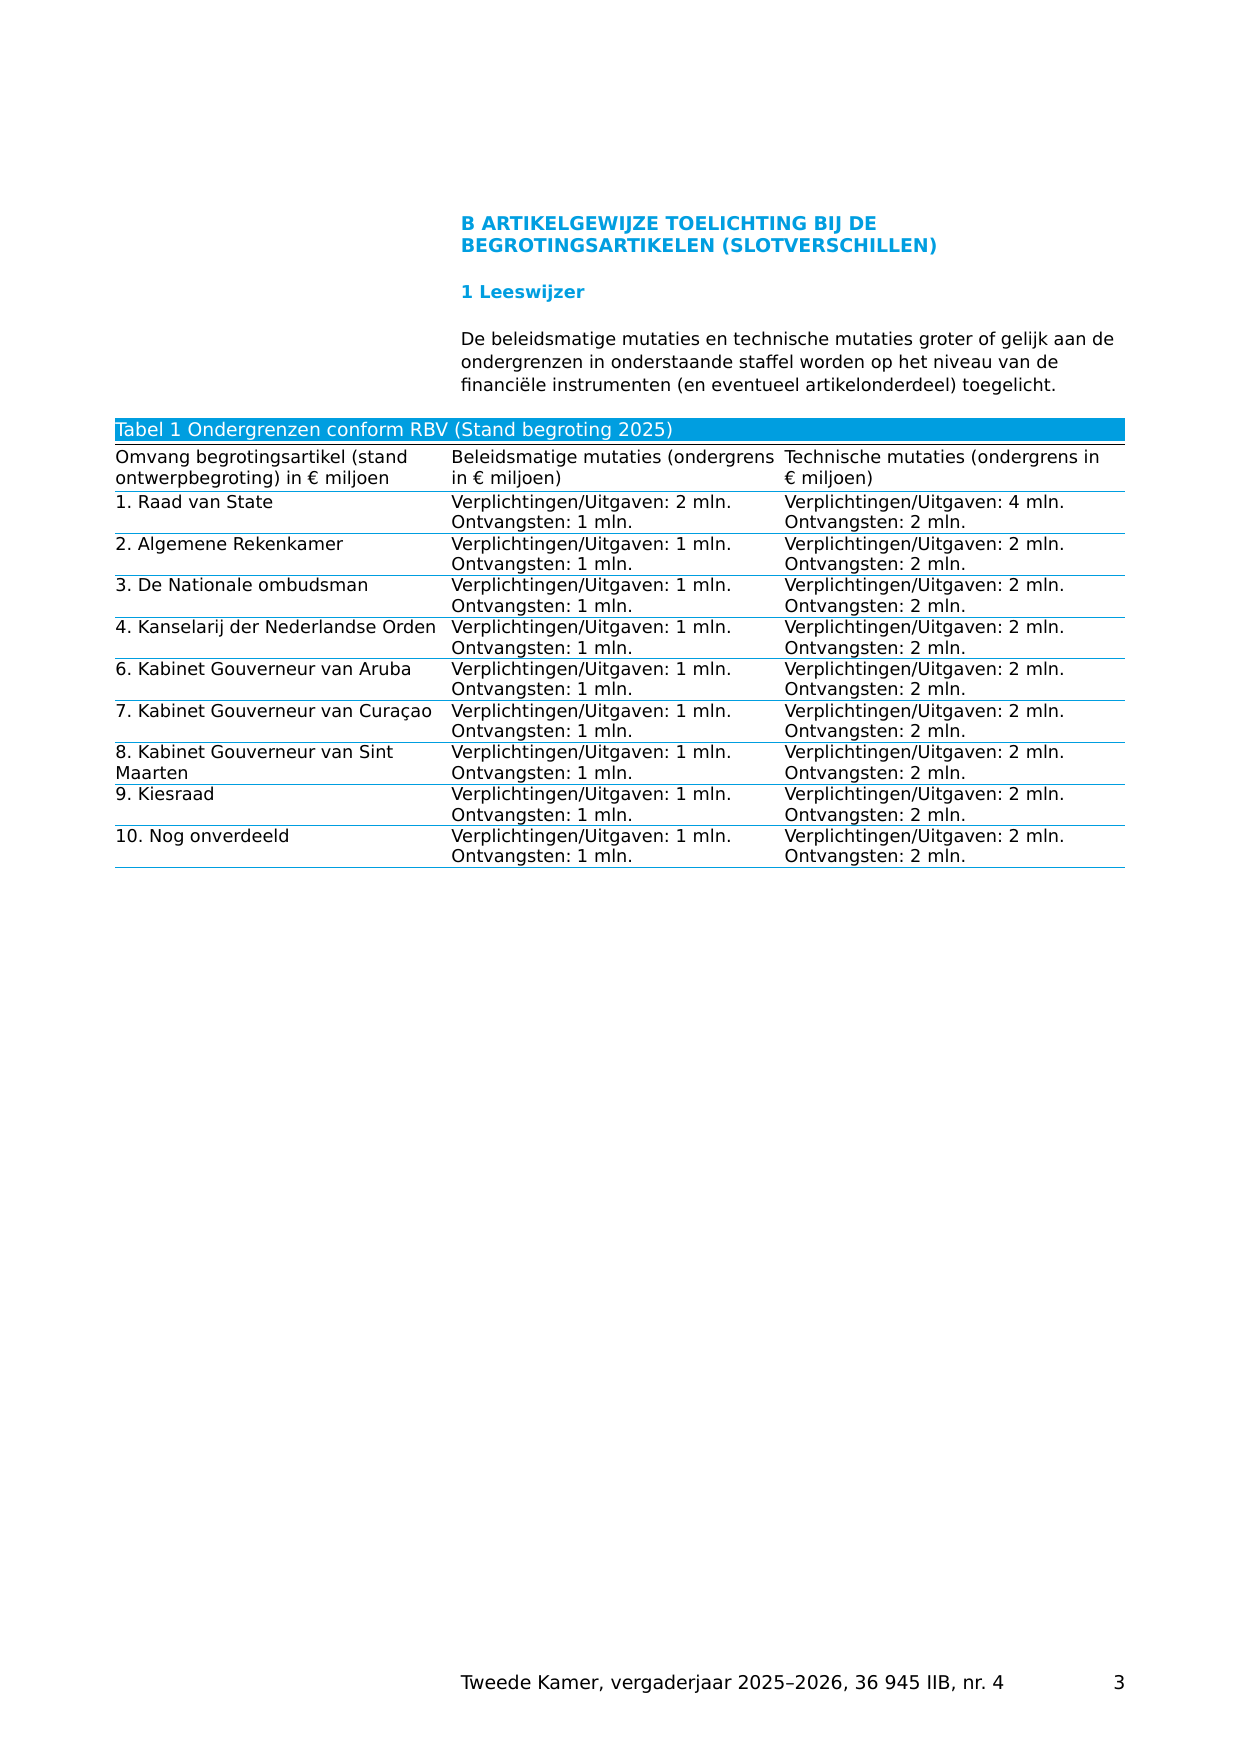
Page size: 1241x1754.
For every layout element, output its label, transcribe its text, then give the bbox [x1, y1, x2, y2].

table_cell 3. De Nationale ombudsman [115, 576, 448, 616]
table_cell Verplichtingen/Uitgaven: 2 mln. Ontvangsten: 2 mln. [781, 743, 1125, 783]
table_cell 6. Kabinet Gouverneur van Aruba [115, 659, 448, 700]
table_cell Technische mutaties (ondergrens in € miljoen) [781, 445, 1125, 491]
title 1 Leeswijzer [461, 280, 1125, 303]
table_cell Verplichtingen/Uitgaven: 2 mln. Ontvangsten: 2 mln. [781, 826, 1125, 867]
table_cell 10. Nog onverdeeld [115, 826, 448, 867]
table_cell Verplichtingen/Uitgaven: 2 mln. Ontvangsten: 2 mln. [781, 618, 1125, 658]
table_cell Verplichtingen/Uitgaven: 1 mln. Ontvangsten: 1 mln. [448, 618, 781, 658]
table_cell Verplichtingen/Uitgaven: 2 mln. Ontvangsten: 2 mln. [781, 659, 1125, 700]
table_cell Verplichtingen/Uitgaven: 2 mln. Ontvangsten: 2 mln. [781, 701, 1125, 742]
table_cell Verplichtingen/Uitgaven: 2 mln. Ontvangsten: 2 mln. [781, 576, 1125, 616]
table_cell 8. Kabinet Gouverneur van Sint Maarten [115, 743, 448, 783]
table_cell 2. Algemene Rekenkamer [115, 534, 448, 575]
table_cell Verplichtingen/Uitgaven: 1 mln. Ontvangsten: 1 mln. [448, 826, 781, 867]
table_cell Verplichtingen/Uitgaven: 2 mln. Ontvangsten: 2 mln. [781, 785, 1125, 825]
table_cell Verplichtingen/Uitgaven: 1 mln. Ontvangsten: 1 mln. [448, 576, 781, 616]
table_cell Verplichtingen/Uitgaven: 4 mln. Ontvangsten: 2 mln. [781, 492, 1125, 533]
table_cell Beleidsmatige mutaties (ondergrens in € miljoen) [448, 445, 781, 491]
table_cell 9. Kiesraad [115, 785, 448, 825]
table_cell Omvang begrotingsartikel (stand ontwerpbegroting) in € miljoen [115, 445, 448, 491]
table_cell Verplichtingen/Uitgaven: 1 mln. Ontvangsten: 1 mln. [448, 534, 781, 575]
table_cell Verplichtingen/Uitgaven: 1 mln. Ontvangsten: 1 mln. [448, 743, 781, 783]
table_cell 7. Kabinet Gouverneur van Curaçao [115, 701, 448, 742]
table_cell Verplichtingen/Uitgaven: 1 mln. Ontvangsten: 1 mln. [448, 659, 781, 700]
table_cell 4. Kanselarij der Nederlandse Orden [115, 618, 448, 658]
text De beleidsmatige mutaties en technische mutaties groter of gelijk aan de ondergrenzen in onderstaande staffel worden op het niveau van de financiële instrumenten (en eventueel artikelonderdeel) toegelicht. [461, 327, 1125, 396]
title B Artikelgewijze toelichting bij de begrotingsartikelen (slotverschillen) [461, 213, 1125, 257]
table_cell Verplichtingen/Uitgaven: 1 mln. Ontvangsten: 1 mln. [448, 701, 781, 742]
table_cell Verplichtingen/Uitgaven: 2 mln. Ontvangsten: 2 mln. [781, 534, 1125, 575]
table_cell 1. Raad van State [115, 492, 448, 533]
table_cell Verplichtingen/Uitgaven: 2 mln. Ontvangsten: 1 mln. [448, 492, 781, 533]
table_cell Verplichtingen/Uitgaven: 1 mln. Ontvangsten: 1 mln. [448, 785, 781, 825]
